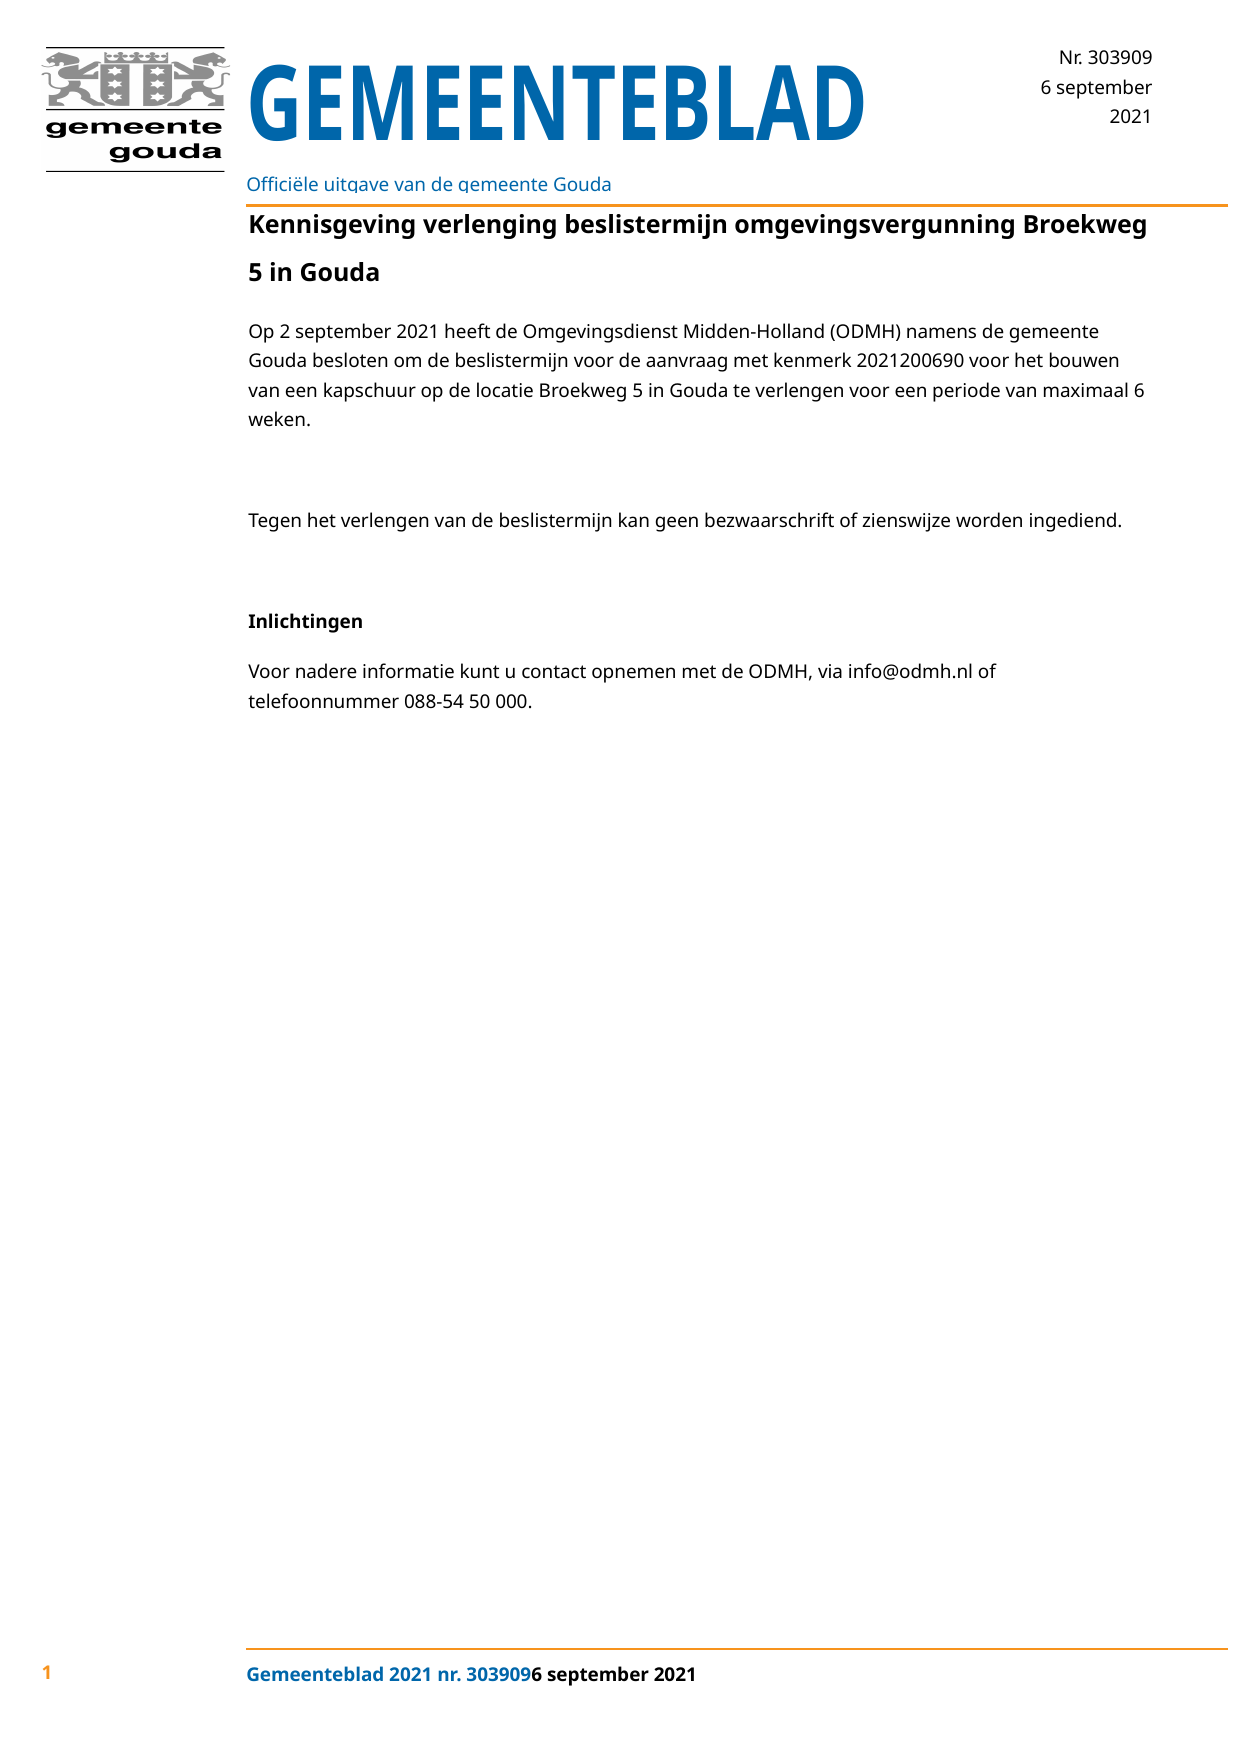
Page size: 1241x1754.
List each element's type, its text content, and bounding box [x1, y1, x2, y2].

text Op 2 september 2021 heeft de Omgevingsdienst Midden-Holland (ODMH) namens de gemeente Gouda besloten om de beslistermijn voor de aanvraag met kenmerk 2021200690 voor het bouwen van een kapschuur op de locatie Broekweg 5 in Gouda te verlengen voor een periode van maximaal 6 weken. [248, 318, 1152, 432]
text Kennisgeving verlenging beslistermijn omgevingsvergunning Broekweg 5 in Gouda [248, 207, 1152, 288]
text Voor nadere informatie kunt u contact opnemen met de ODMH, via info@odmh.nl of telefoonnummer 088-54 50 000. [248, 659, 1152, 714]
text Tegen het verlengen van de beslistermijn kan geen bezwaarschrift of zienswijze worden ingediend. [248, 507, 1152, 533]
picture [41, 47, 231, 172]
text Inlichtingen [248, 608, 1152, 634]
